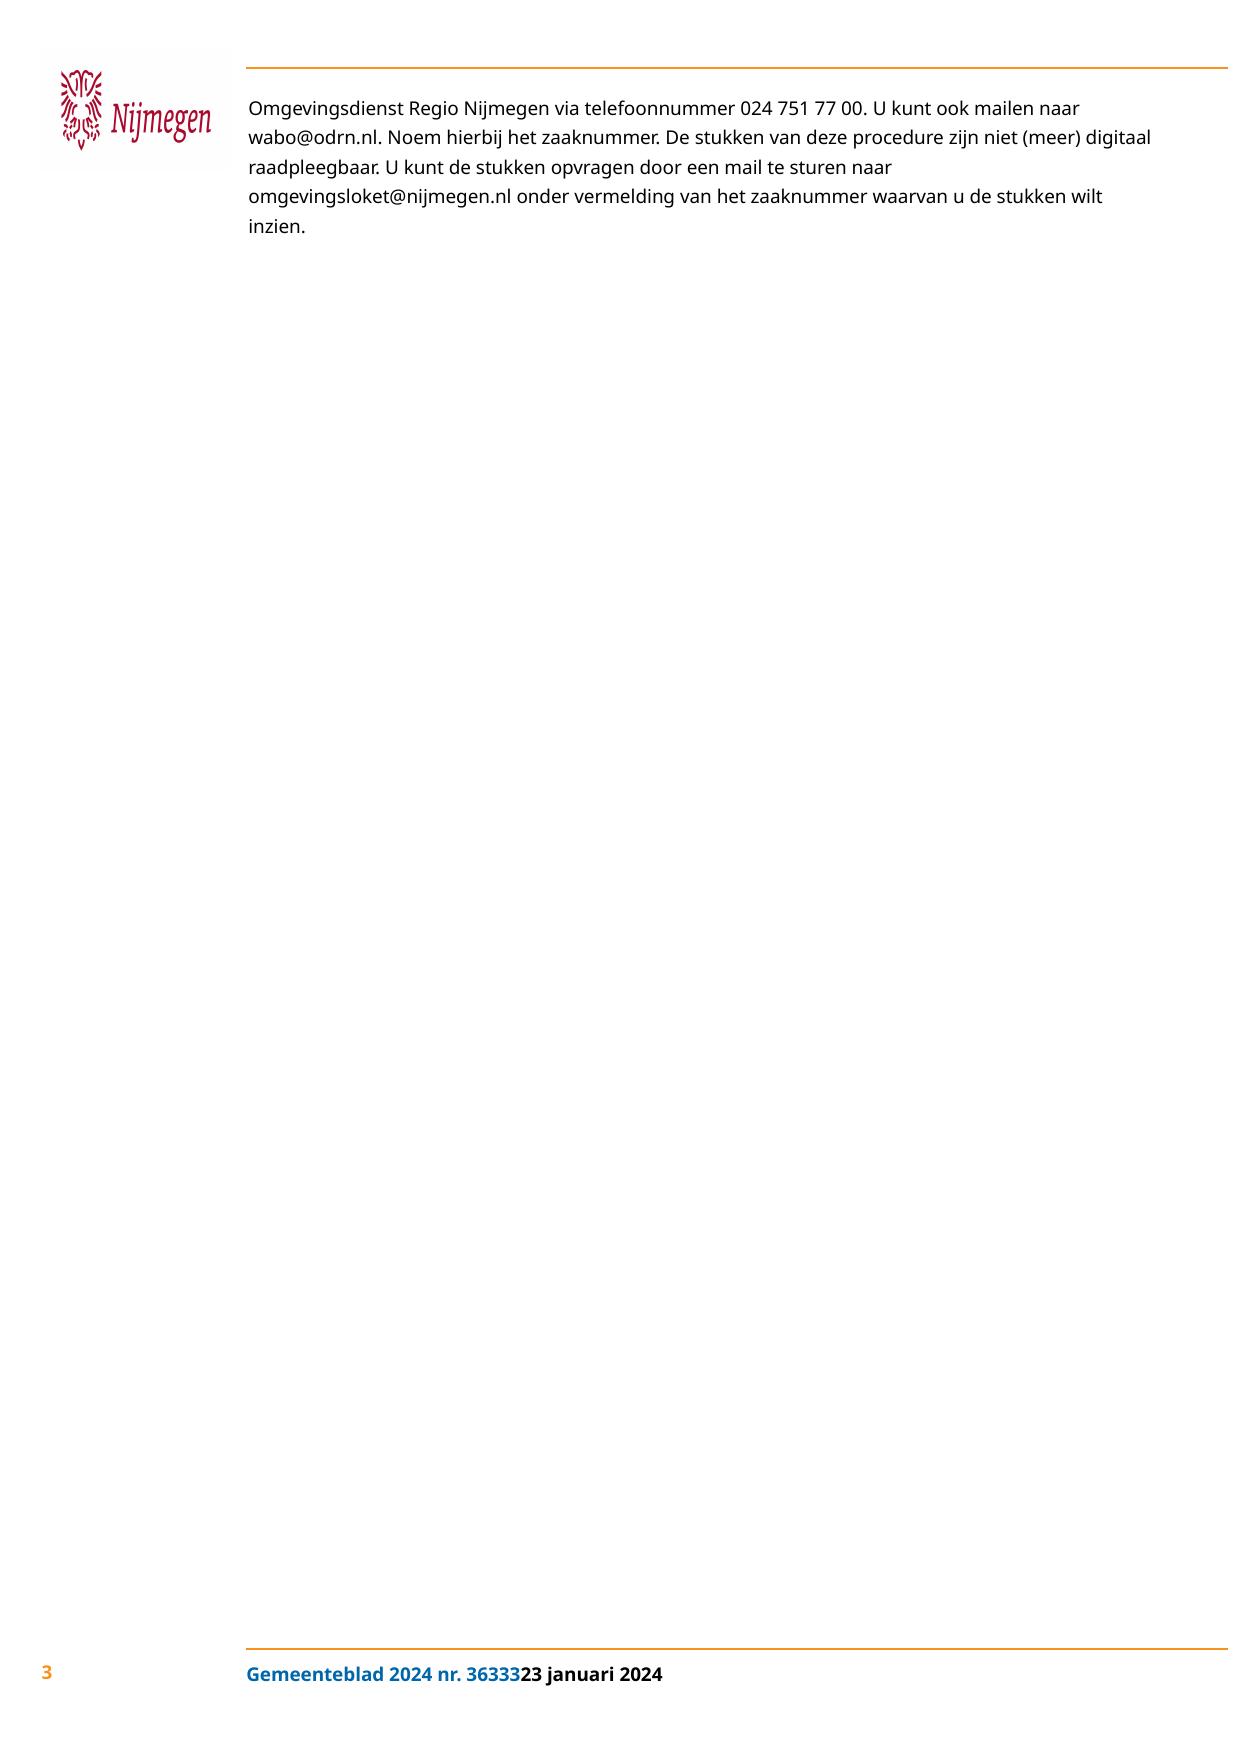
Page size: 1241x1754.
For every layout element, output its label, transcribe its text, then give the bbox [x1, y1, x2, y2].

text Omgevingsdienst Regio Nijmegen via telefoonnummer 024 751 77 00. U kunt ook mailen naar wabo@odrn.nl. Noem hierbij het zaaknummer. De stukken van deze procedure zijn niet (meer) digitaal raadpleegbaar. U kunt de stukken opvragen door een mail te sturen naar omgevingsloket@nijmegen.nl onder vermelding van het zaaknummer waarvan u de stukken wilt inzien. [248, 95, 1152, 239]
picture [41, 47, 231, 172]
